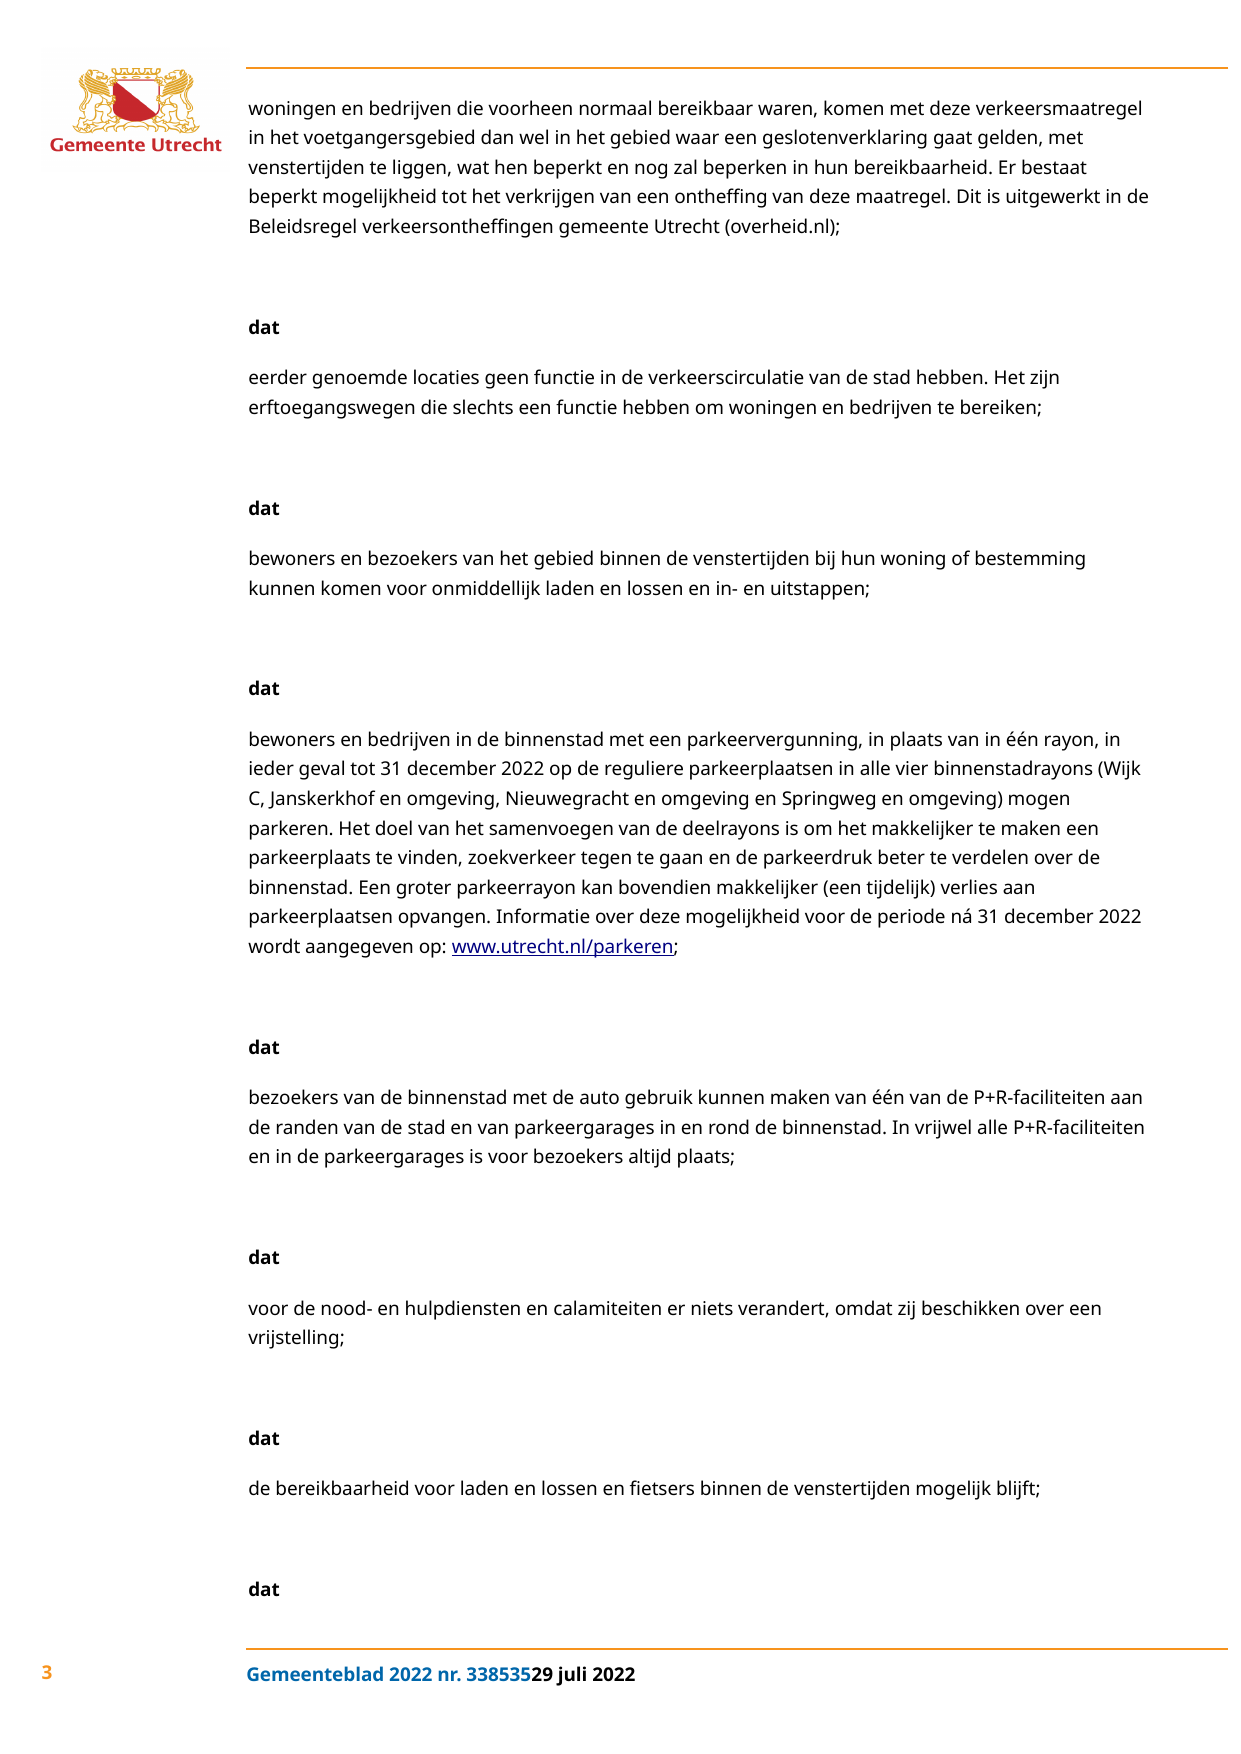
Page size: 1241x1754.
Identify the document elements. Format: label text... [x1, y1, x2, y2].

text de bereikbaarheid voor laden en lossen en fietsers binnen de venstertijden mogelijk blijft; [248, 1476, 1152, 1501]
text bezoekers van de binnenstad met de auto gebruik kunnen maken van één van de P+R-faciliteiten aan de randen van de stad en van parkeergarages in en rond de binnenstad. In vrijwel alle P+R-faciliteiten en in de parkeergarages is voor bezoekers altijd plaats; [248, 1084, 1152, 1169]
text woningen en bedrijven die voorheen normaal bereikbaar waren, komen met deze verkeersmaatregel in het voetgangersgebied dan wel in het gebied waar een geslotenverklaring gaat gelden, met venstertijden te liggen, wat hen beperkt en nog zal beperken in hun bereikbaarheid. Er bestaat beperkt mogelijkheid tot het verkrijgen van een ontheffing van deze maatregel. Dit is uitgewerkt in de Beleidsregel verkeersontheffingen gemeente Utrecht (overheid.nl); [248, 95, 1152, 239]
text bewoners en bezoekers van het gebied binnen de venstertijden bij hun woning of bestemming kunnen komen voor onmiddellijk laden en lossen en in- en uitstappen; [248, 545, 1152, 601]
text dat [248, 495, 1152, 521]
picture [41, 47, 231, 172]
text bewoners en bedrijven in de binnenstad met een parkeervergunning, in plaats van in één rayon, in ieder geval tot 31 december 2022 op de reguliere parkeerplaatsen in alle vier binnenstadrayons (Wijk C, Janskerkhof en omgeving, Nieuwegracht en omgeving en Springweg en omgeving) mogen parkeren. Het doel van het samenvoegen van de deelrayons is om het makkelijker te maken een parkeerplaats te vinden, zoekverkeer tegen te gaan en de parkeerdruk beter te verdelen over de binnenstad. Een groter parkeerrayon kan bovendien makkelijker (een tijdelijk) verlies aan parkeerplaatsen opvangen. Informatie over deze mogelijkheid voor de periode ná 31 december 2022 wordt aangegeven op: www.utrecht.nl/parkeren; [248, 726, 1152, 959]
text dat [248, 676, 1152, 701]
text dat [248, 1244, 1152, 1270]
text dat [248, 1425, 1152, 1451]
text dat [248, 314, 1152, 340]
text dat [248, 1034, 1152, 1060]
text dat [248, 1576, 1152, 1602]
text eerder genoemde locaties geen functie in de verkeerscirculatie van de stad hebben. Het zijn erftoegangswegen die slechts een functie hebben om woningen en bedrijven te bereiken; [248, 364, 1152, 420]
text voor de nood- en hulpdiensten en calamiteiten er niets verandert, omdat zij beschikken over een vrijstelling; [248, 1295, 1152, 1350]
